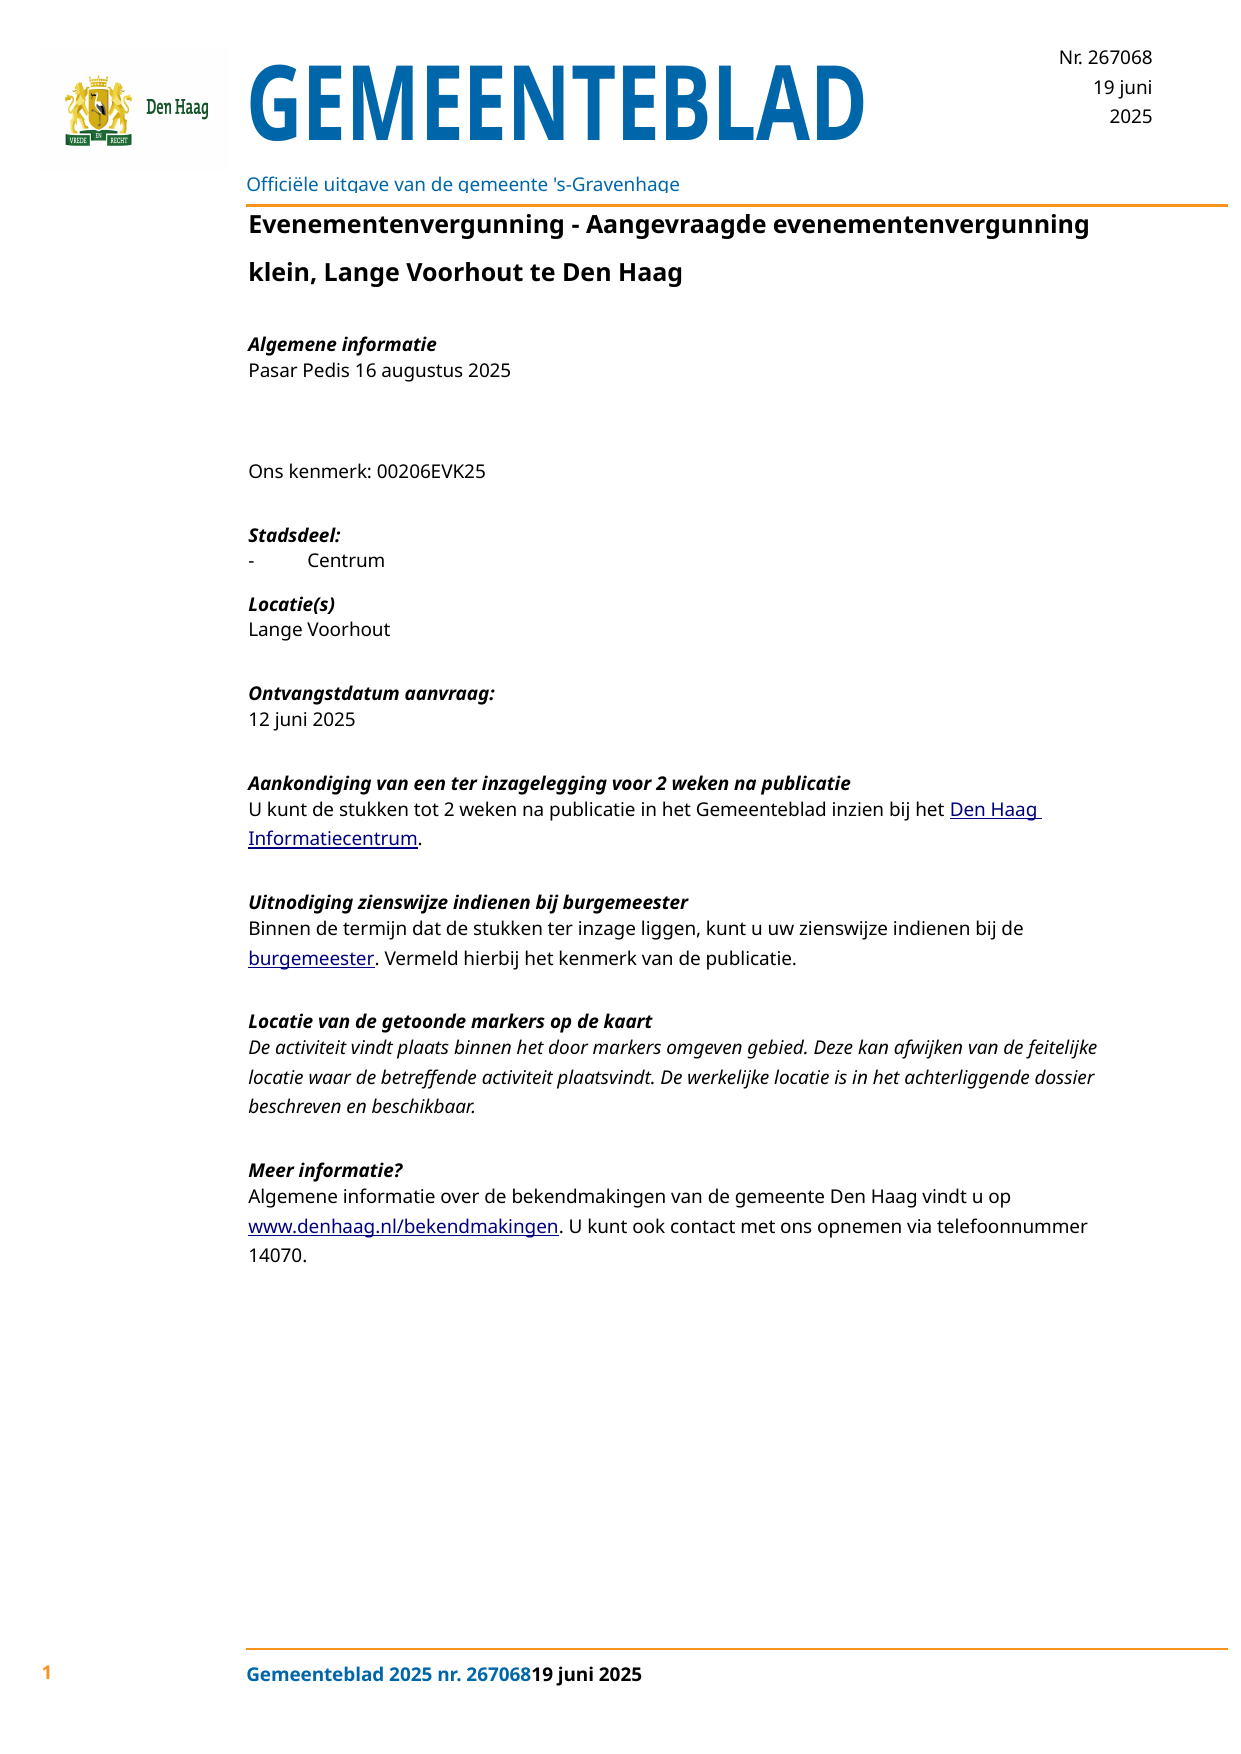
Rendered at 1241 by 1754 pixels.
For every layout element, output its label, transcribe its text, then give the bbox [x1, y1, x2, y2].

text Pasar Pedis 16 augustus 2025 [248, 357, 1152, 383]
text Algemene informatie [248, 331, 1152, 357]
text Locatie(s) [248, 591, 1152, 617]
text Uitnodiging zienswijze indienen bij burgemeester [248, 889, 1152, 915]
text Locatie van de getoonde markers op de kaart [248, 1009, 1152, 1034]
text Ontvangstdatum aanvraag: [248, 681, 1152, 706]
text Algemene informatie over de bekendmakingen van de gemeente Den Haag vindt u op www.denhaag.nl/bekendmakingen. U kunt ook contact met ons opnemen via telefoonnummer 14070. [248, 1183, 1152, 1268]
picture [41, 47, 231, 172]
text Stadsdeel: [248, 522, 1152, 548]
list Centrum [248, 548, 1152, 573]
text U kunt de stukken tot 2 weken na publicatie in het Gemeenteblad inzien bij het Den Haag Informatiecentrum. [248, 796, 1152, 851]
text 12 juni 2025 [248, 706, 1152, 732]
text De activiteit vindt plaats binnen het door markers omgeven gebied. Deze kan afwijken van de feitelijke locatie waar de betreffende activiteit plaatsvindt. De werkelijke locatie is in het achterliggende dossier beschreven en beschikbaar. [248, 1034, 1152, 1119]
text Binnen de termijn dat de stukken ter inzage liggen, kunt u uw zienswijze indienen bij de burgemeester. Vermeld hierbij het kenmerk van de publicatie. [248, 915, 1152, 971]
text Lange Voorhout [248, 617, 1152, 642]
text Ons kenmerk: 00206EVK25 [248, 458, 1152, 484]
text Evenementenvergunning - Aangevraagde evenementenvergunning klein, Lange Voorhout te Den Haag [248, 207, 1152, 288]
text Aankondiging van een ter inzagelegging voor 2 weken na publicatie [248, 770, 1152, 796]
text Meer informatie? [248, 1158, 1152, 1183]
